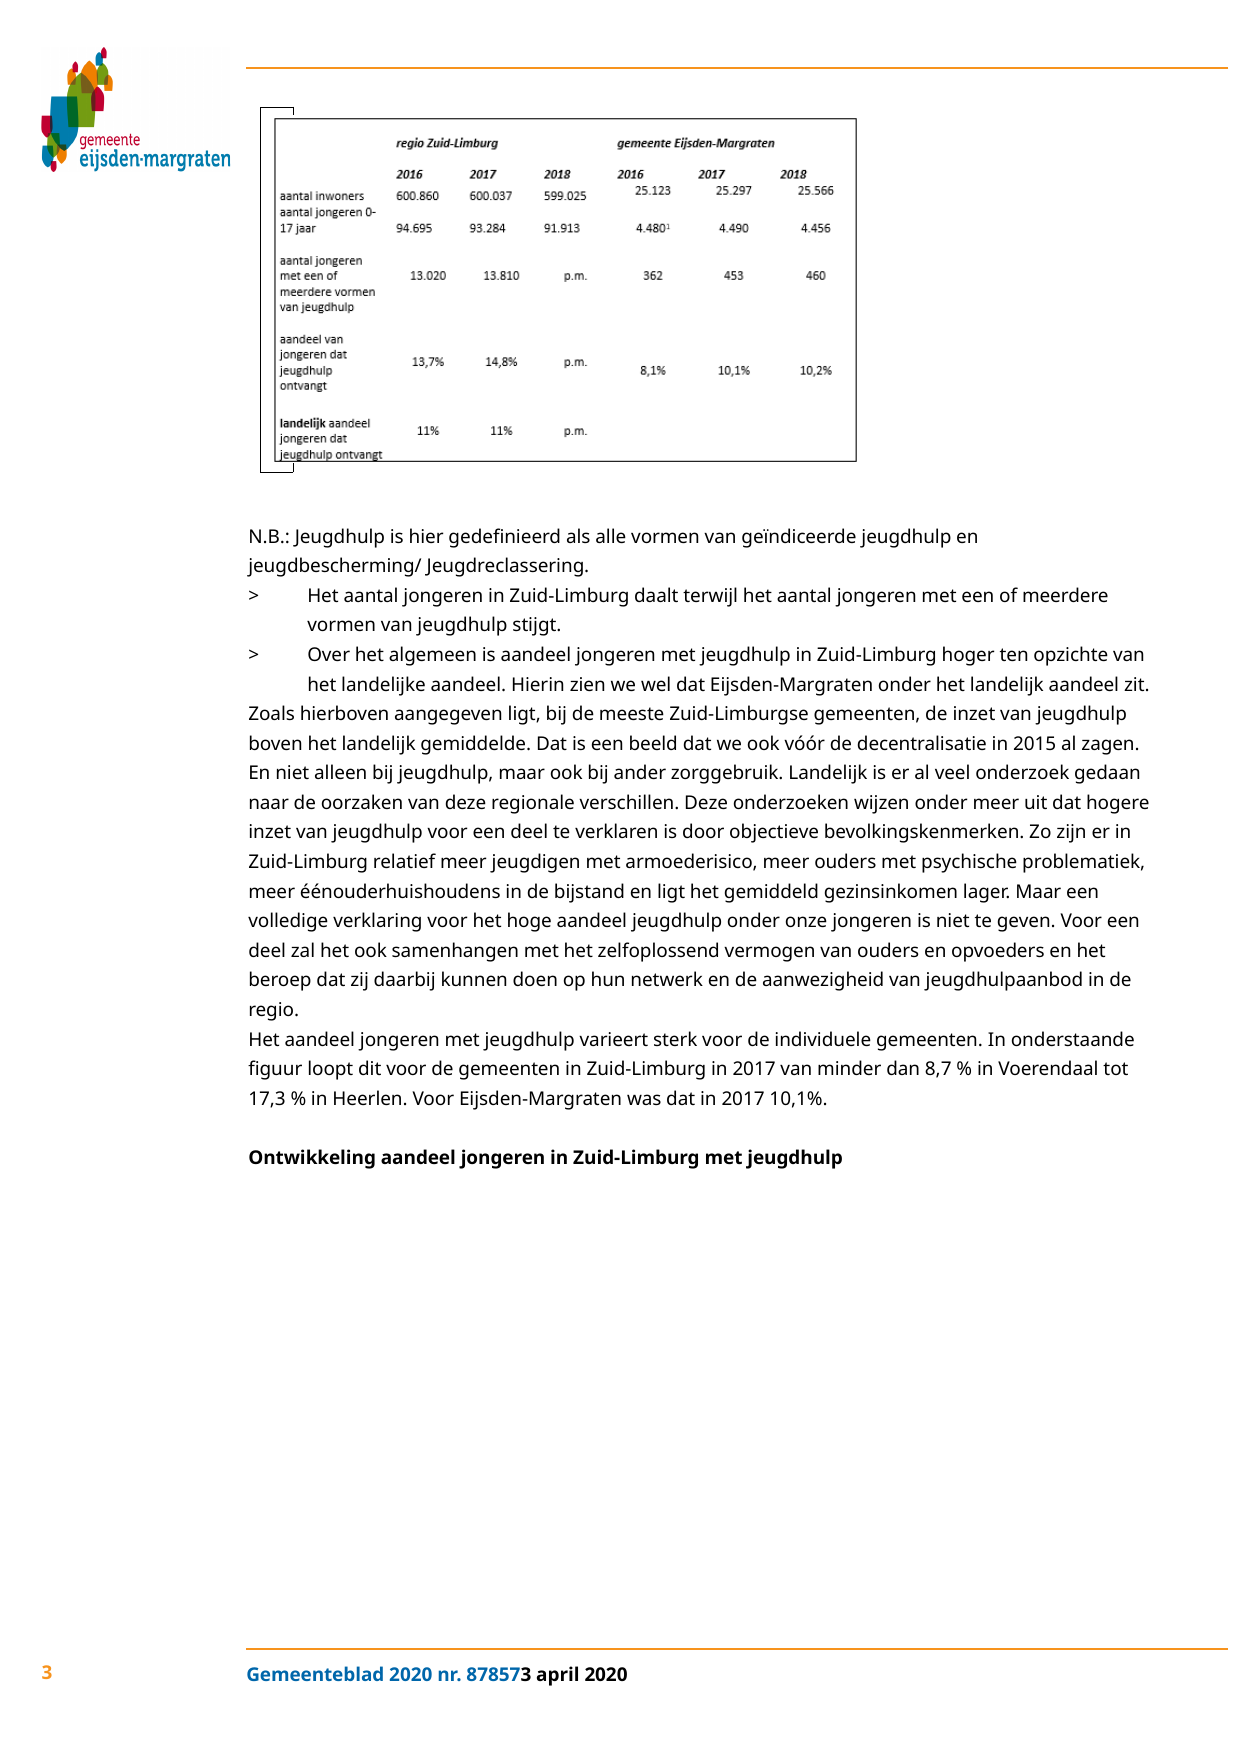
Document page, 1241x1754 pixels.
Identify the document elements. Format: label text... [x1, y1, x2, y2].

picture [41, 47, 231, 172]
text Het aandeel jongeren met jeugdhulp varieert sterk voor de individuele gemeenten. In onderstaande figuur loopt dit voor de gemeenten in Zuid-Limburg in 2017 van minder dan 8,7 % in Voerendaal tot 17,3 % in Heerlen. Voor Eijsden-Margraten was dat in 2017 10,1%. [248, 1026, 1152, 1111]
picture [268, 115, 860, 463]
list Over het algemeen is aandeel jongeren met jeugdhulp in Zuid-Limburg hoger ten opzichte van het landelijke aandeel. Hierin zien we wel dat Eijsden-Margraten onder het landelijk aandeel zit. [248, 641, 1152, 696]
text Zoals hierboven aangegeven ligt, bij de meeste Zuid-Limburgse gemeenten, de inzet van jeugdhulp boven het landelijk gemiddelde. Dat is een beeld dat we ook vóór de decentralisatie in 2015 al zagen. En niet alleen bij jeugdhulp, maar ook bij ander zorggebruik. Landelijk is er al veel onderzoek gedaan naar de oorzaken van deze regionale verschillen. Deze onderzoeken wijzen onder meer uit dat hogere inzet van jeugdhulp voor een deel te verklaren is door objectieve bevolkingskenmerken. Zo zijn er in Zuid-Limburg relatief meer jeugdigen met armoederisico, meer ouders met psychische problematiek, meer éénouderhuishoudens in de bijstand en ligt het gemiddeld gezinsinkomen lager. Maar een volledige verklaring voor het hoge aandeel jeugdhulp onder onze jongeren is niet te geven. Voor een deel zal het ook samenhangen met het zelfoplossend vermogen van ouders en opvoeders en het beroep dat zij daarbij kunnen doen op hun netwerk en de aanwezigheid van jeugdhulpaanbod in de regio. [248, 700, 1152, 1022]
text N.B.: Jeugdhulp is hier gedefinieerd als alle vormen van geïndiceerde jeugdhulp en jeugdbescherming/ Jeugdreclassering. [248, 523, 1152, 578]
list Het aantal jongeren in Zuid-Limburg daalt terwijl het aantal jongeren met een of meerdere vormen van jeugdhulp stijgt. [248, 582, 1152, 637]
text Ontwikkeling aandeel jongeren in Zuid-Limburg met jeugdhulp [248, 1144, 1152, 1170]
